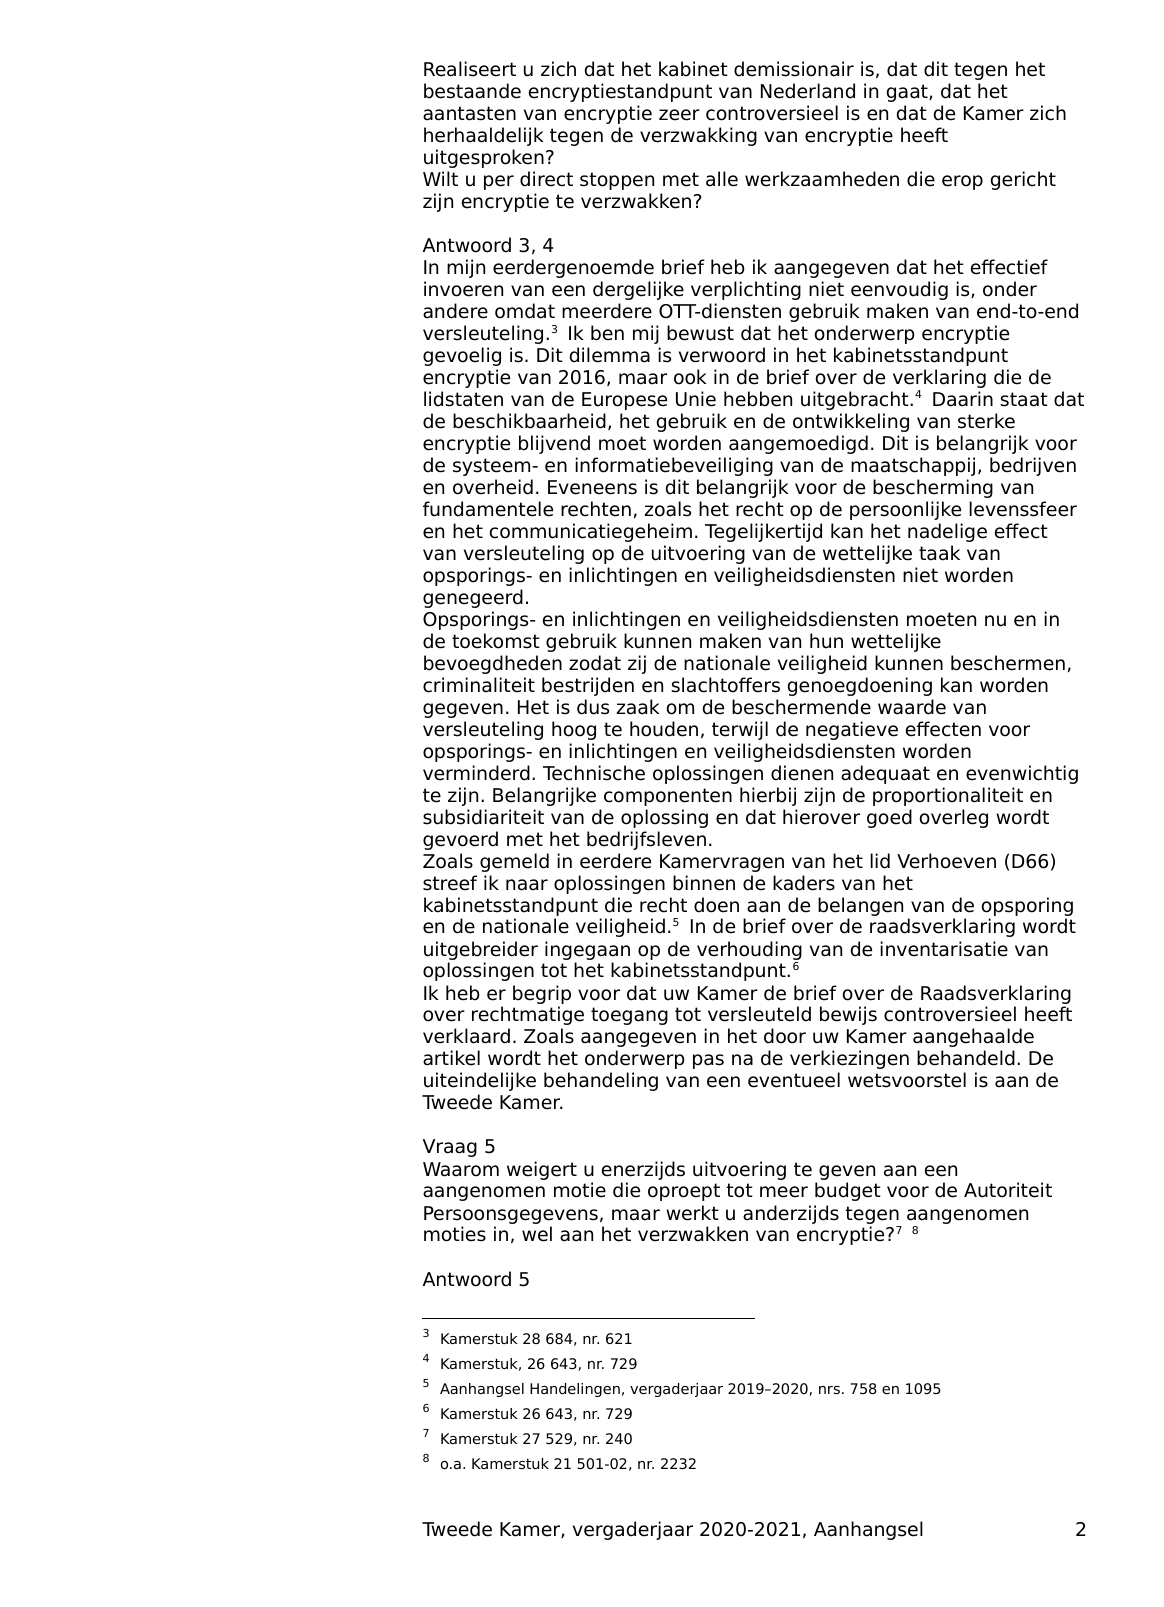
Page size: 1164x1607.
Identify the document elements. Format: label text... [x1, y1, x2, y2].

text Opsporings- en inlichtingen en veiligheidsdiensten moeten nu en in de toekomst gebruik kunnen maken van hun wettelijke bevoegdheden zodat zij de nationale veiligheid kunnen beschermen, criminaliteit bestrijden en slachtoffers genoegdoening kan worden gegeven. Het is dus zaak om de beschermende waarde van versleuteling hoog te houden, terwijl de negatieve effecten voor opsporings- en inlichtingen en veiligheidsdiensten worden verminderd. Technische oplossingen dienen adequaat en evenwichtig te zijn. Belangrijke componenten hierbij zijn de proportionaliteit en subsidiariteit van de oplossing en dat hierover goed overleg wordt gevoerd met het bedrijfsleven. [422, 609, 1087, 851]
text Zoals gemeld in eerdere Kamervragen van het lid Verhoeven (D66) streef ik naar oplossingen binnen de kaders van het kabinetsstandpunt die recht doen aan de belangen van de opsporing en de nationale veiligheid. In de brief over de raadsverklaring wordt uitgebreider ingegaan op de verhouding van de inventarisatie van oplossingen tot het kabinetsstandpunt. [422, 851, 1087, 982]
text Vraag 5 [422, 1136, 1087, 1158]
text Waarom weigert u enerzijds uitvoering te geven aan een aangenomen motie die oproept tot meer budget voor de Autoriteit Persoonsgegevens, maar werkt u anderzijds tegen aangenomen moties in, wel aan het verzwakken van encryptie? [422, 1158, 1087, 1246]
text Kamerstuk, 26 643, nr. 729 [422, 1352, 1087, 1374]
text Kamerstuk 26 643, nr. 729 [422, 1402, 1087, 1424]
text Realiseert u zich dat het kabinet demissionair is, dat dit tegen het bestaande encryptiestandpunt van Nederland in gaat, dat het aantasten van encryptie zeer controversieel is en dat de Kamer zich herhaaldelijk tegen de verzwakking van encryptie heeft uitgesproken? [422, 59, 1087, 169]
text Kamerstuk 27 529, nr. 240 [422, 1427, 1087, 1449]
text Kamerstuk 28 684, nr. 621 [422, 1327, 1087, 1349]
text Aanhangsel Handelingen, vergaderjaar 2019–2020, nrs. 758 en 1095 [422, 1377, 1087, 1399]
text Wilt u per direct stoppen met alle werkzaamheden die erop gericht zijn encryptie te verzwakken? [422, 169, 1087, 213]
text o.a. Kamerstuk 21 501-02, nr. 2232 [422, 1452, 1087, 1474]
text In mijn eerdergenoemde brief heb ik aangegeven dat het effectief invoeren van een dergelijke verplichting niet eenvoudig is, onder andere omdat meerdere OTT-diensten gebruik maken van end-to-end versleuteling. Ik ben mij bewust dat het onderwerp encryptie gevoelig is. Dit dilemma is verwoord in het kabinetsstandpunt encryptie van 2016, maar ook in de brief over de verklaring die de lidstaten van de Europese Unie hebben uitgebracht. Daarin staat dat de beschikbaarheid, het gebruik en de ontwikkeling van sterke encryptie blijvend moet worden aangemoedigd. Dit is belangrijk voor de systeem- en informatiebeveiliging van de maatschappij, bedrijven en overheid. Eveneens is dit belangrijk voor de bescherming van fundamentele rechten, zoals het recht op de persoonlijke levenssfeer en het communicatiegeheim. Tegelijkertijd kan het nadelige effect van versleuteling op de uitvoering van de wettelijke taak van opsporings- en inlichtingen en veiligheidsdiensten niet worden genegeerd. [422, 257, 1087, 609]
text Antwoord 5 [422, 1268, 1087, 1291]
text Antwoord 3, 4 [422, 235, 1087, 257]
text Ik heb er begrip voor dat uw Kamer de brief over de Raadsverklaring over rechtmatige toegang tot versleuteld bewijs controversieel heeft verklaard. Zoals aangegeven in het door uw Kamer aangehaalde artikel wordt het onderwerp pas na de verkiezingen behandeld. De uiteindelijke behandeling van een eventueel wetsvoorstel is aan de Tweede Kamer. [422, 982, 1087, 1114]
